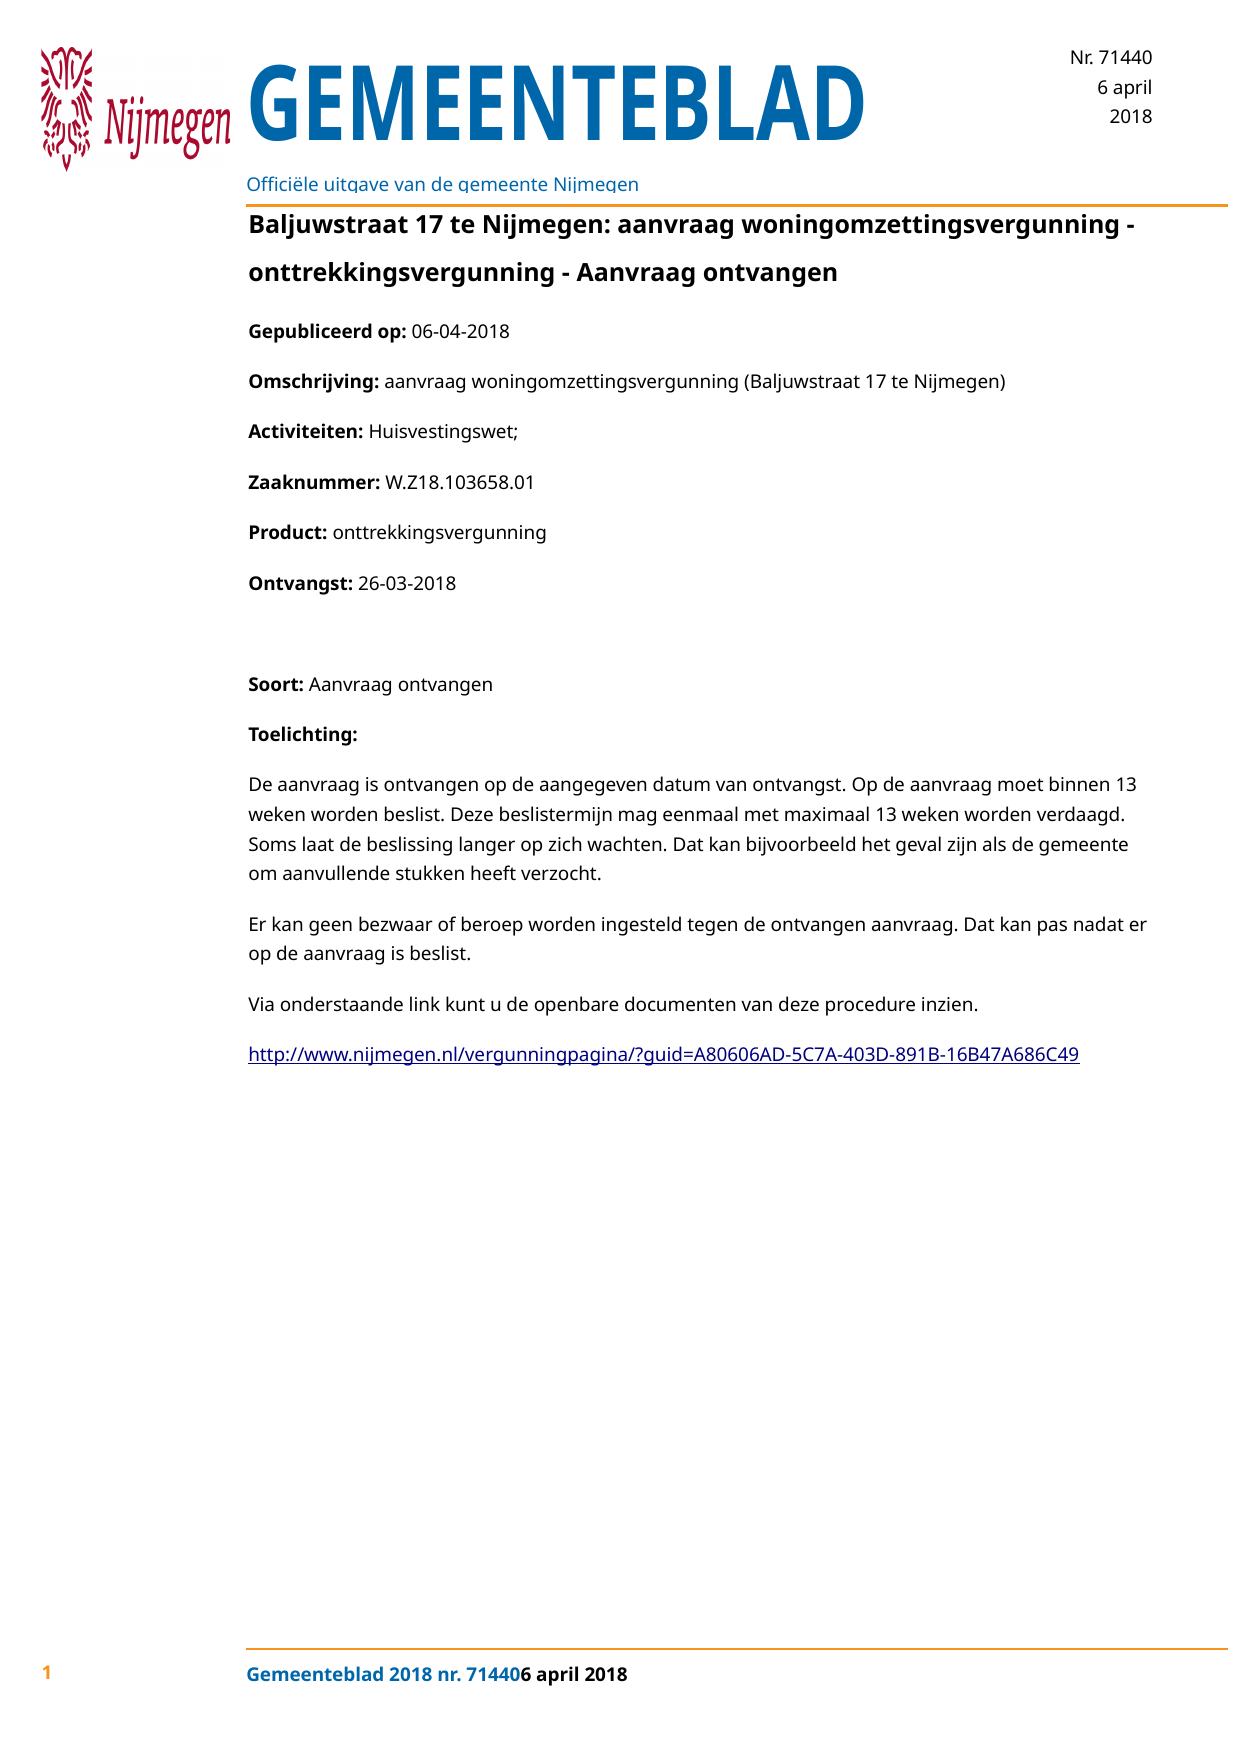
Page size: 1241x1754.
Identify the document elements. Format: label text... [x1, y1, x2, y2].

text Zaaknummer: W.Z18.103658.01 [248, 469, 1152, 495]
text De aanvraag is ontvangen op de aangegeven datum van ontvangst. Op de aanvraag moet binnen 13 weken worden beslist. Deze beslistermijn mag eenmaal met maximaal 13 weken worden verdaagd. Soms laat de beslissing langer op zich wachten. Dat kan bijvoorbeeld het geval zijn als de gemeente om aanvullende stukken heeft verzocht. [248, 772, 1152, 886]
text Ontvangst: 26-03-2018 [248, 570, 1152, 596]
text Omschrijving: aanvraag woningomzettingsvergunning (Baljuwstraat 17 te Nijmegen) [248, 368, 1152, 394]
text Activiteiten: Huisvestingswet; [248, 419, 1152, 444]
text Product: onttrekkingsvergunning [248, 519, 1152, 545]
text Baljuwstraat 17 te Nijmegen: aanvraag woningomzettingsvergunning - onttrekkingsvergunning - Aanvraag ontvangen [248, 207, 1152, 288]
text Via onderstaande link kunt u de openbare documenten van deze procedure inzien. [248, 991, 1152, 1017]
text Er kan geen bezwaar of beroep worden ingesteld tegen de ontvangen aanvraag. Dat kan pas nadat er op de aanvraag is beslist. [248, 911, 1152, 966]
text http://www.nijmegen.nl/vergunningpagina/?guid=A80606AD-5C7A-403D-891B-16B47A686C49 [248, 1041, 1152, 1067]
text Gepubliceerd op: 06-04-2018 [248, 318, 1152, 344]
text Soort: Aanvraag ontvangen [248, 671, 1152, 697]
picture [41, 47, 231, 172]
text Toelichting: [248, 721, 1152, 747]
